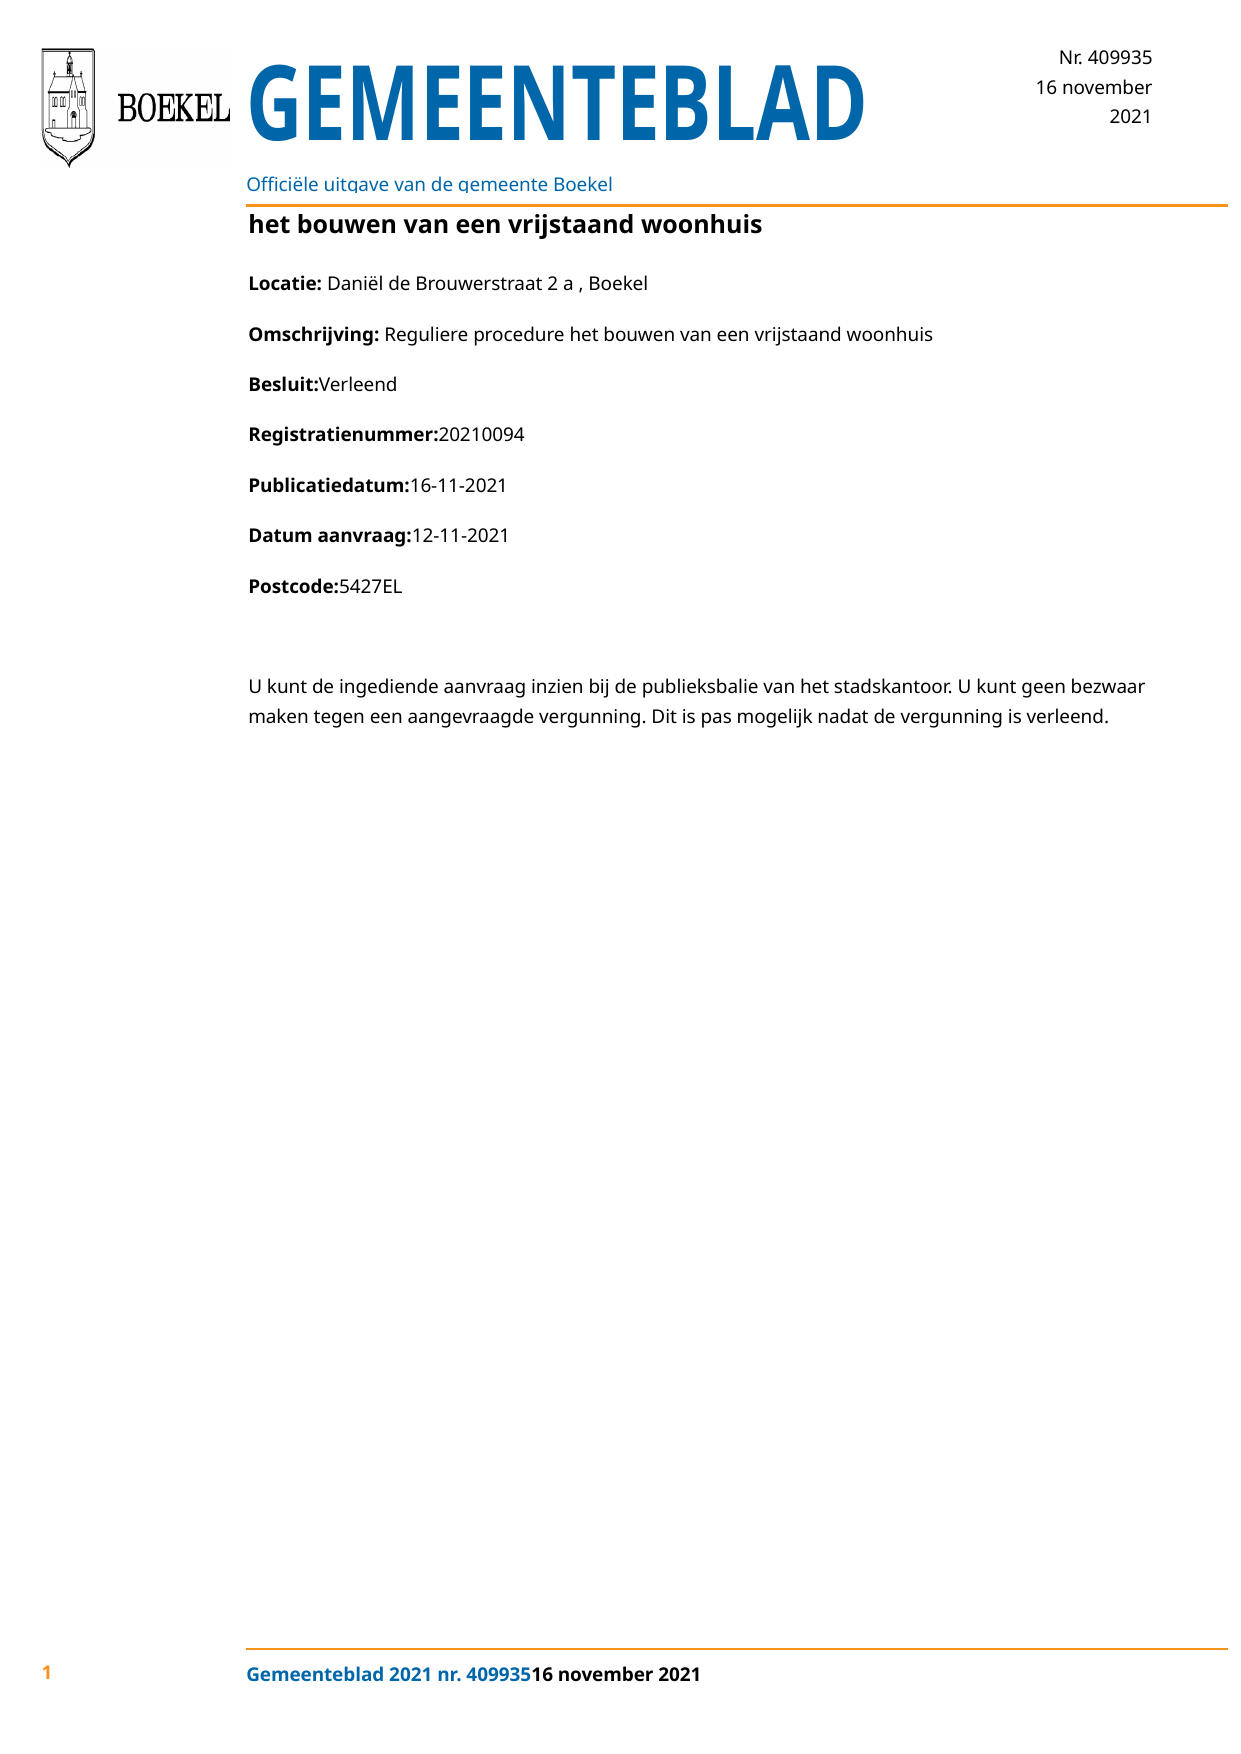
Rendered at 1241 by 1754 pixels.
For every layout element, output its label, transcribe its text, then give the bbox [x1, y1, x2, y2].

text Locatie: Daniël de Brouwerstraat 2 a , Boekel [248, 270, 1152, 296]
text Postcode:5427EL [248, 573, 1152, 598]
text Besluit:Verleend [248, 371, 1152, 397]
text het bouwen van een vrijstaand woonhuis [248, 207, 1152, 241]
text U kunt de ingediende aanvraag inzien bij de publieksbalie van het stadskantoor. U kunt geen bezwaar maken tegen een aangevraagde vergunning. Dit is pas mogelijk nadat de vergunning is verleend. [248, 674, 1152, 729]
text Registratienummer:20210094 [248, 422, 1152, 447]
text Datum aanvraag:12-11-2021 [248, 522, 1152, 548]
text Omschrijving: Reguliere procedure het bouwen van een vrijstaand woonhuis [248, 321, 1152, 346]
picture [41, 47, 231, 172]
text Publicatiedatum:16-11-2021 [248, 472, 1152, 498]
